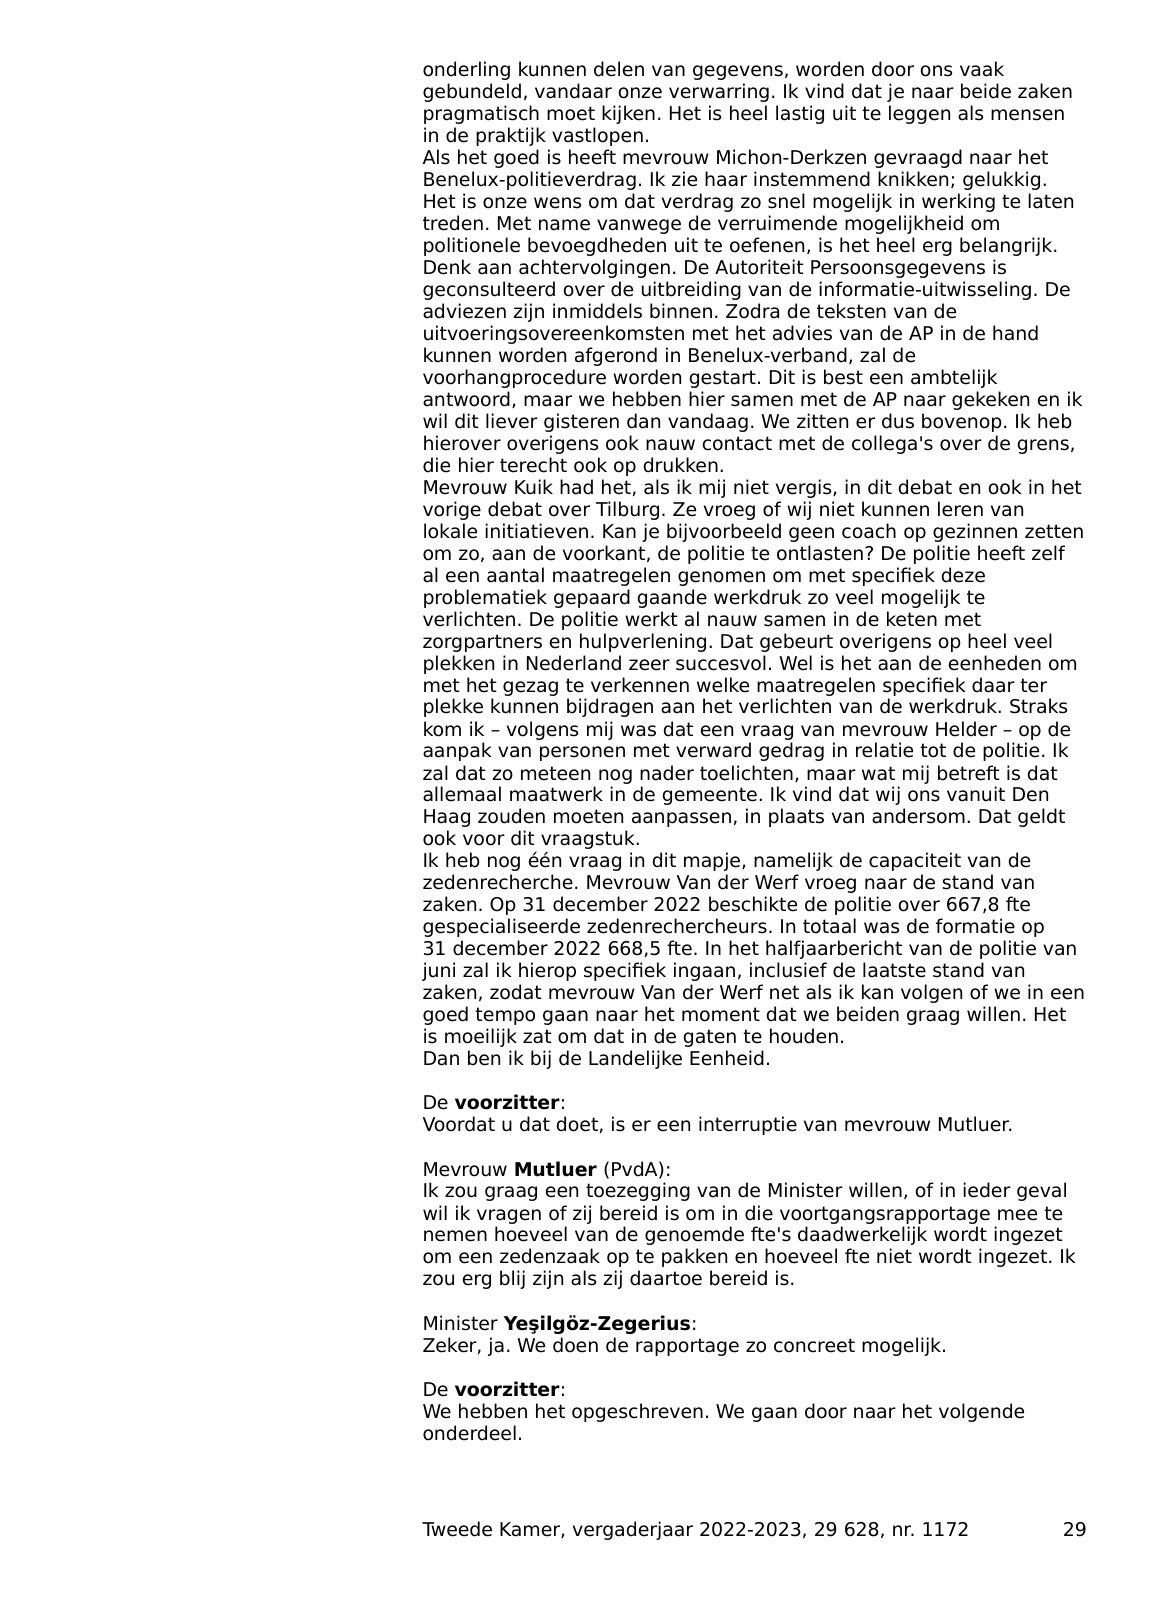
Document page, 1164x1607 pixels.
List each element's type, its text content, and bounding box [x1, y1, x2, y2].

text Mevrouw Mutluer (PvdA): [422, 1158, 1087, 1180]
text Mevrouw Kuik had het, als ik mij niet vergis, in dit debat en ook in het vorige debat over Tilburg. Ze vroeg of wij niet kunnen leren van lokale initiatieven. Kan je bijvoorbeeld geen coach op gezinnen zetten om zo, aan de voorkant, de politie te ontlasten? De politie heeft zelf al een aantal maatregelen genomen om met specifiek deze problematiek gepaard gaande werkdruk zo veel mogelijk te verlichten. De politie werkt al nauw samen in de keten met zorgpartners en hulpverlening. Dat gebeurt overigens op heel veel plekken in Nederland zeer succesvol. Wel is het aan de eenheden om met het gezag te verkennen welke maatregelen specifiek daar ter plekke kunnen bijdragen aan het verlichten van de werkdruk. Straks kom ik – volgens mij was dat een vraag van mevrouw Helder – op de aanpak van personen met verward gedrag in relatie tot de politie. Ik zal dat zo meteen nog nader toelichten, maar wat mij betreft is dat allemaal maatwerk in de gemeente. Ik vind dat wij ons vanuit Den Haag zouden moeten aanpassen, in plaats van andersom. Dat geldt ook voor dit vraagstuk. [422, 477, 1087, 850]
text Als het goed is heeft mevrouw Michon-Derkzen gevraagd naar het Benelux-politieverdrag. Ik zie haar instemmend knikken; gelukkig. Het is onze wens om dat verdrag zo snel mogelijk in werking te laten treden. Met name vanwege de verruimende mogelijkheid om politionele bevoegdheden uit te oefenen, is het heel erg belangrijk. Denk aan achtervolgingen. De Autoriteit Persoonsgegevens is geconsulteerd over de uitbreiding van de informatie-uitwisseling. De adviezen zijn inmiddels binnen. Zodra de teksten van de uitvoeringsovereenkomsten met het advies van de AP in de hand kunnen worden afgerond in Benelux-verband, zal de voorhangprocedure worden gestart. Dit is best een ambtelijk antwoord, maar we hebben hier samen met de AP naar gekeken en ik wil dit liever gisteren dan vandaag. We zitten er dus bovenop. Ik heb hierover overigens ook nauw contact met de collega's over de grens, die hier terecht ook op drukken. [422, 147, 1087, 477]
text Dan ben ik bij de Landelijke Eenheid. [422, 1048, 1087, 1070]
text Voordat u dat doet, is er een interruptie van mevrouw Mutluer. [422, 1114, 1087, 1136]
text De voorzitter: [422, 1092, 1087, 1114]
text Minister Yeşilgöz-Zegerius: [422, 1312, 1087, 1334]
text We hebben het opgeschreven. We gaan door naar het volgende onderdeel. [422, 1401, 1087, 1444]
text Ik heb nog één vraag in dit mapje, namelijk de capaciteit van de zedenrecherche. Mevrouw Van der Werf vroeg naar de stand van zaken. Op 31 december 2022 beschikte de politie over 667,8 fte gespecialiseerde zedenrechercheurs. In totaal was de formatie op 31 december 2022 668,5 fte. In het halfjaarbericht van de politie van juni zal ik hierop specifiek ingaan, inclusief de laatste stand van zaken, zodat mevrouw Van der Werf net als ik kan volgen of we in een goed tempo gaan naar het moment dat we beiden graag willen. Het is moeilijk zat om dat in de gaten te houden. [422, 850, 1087, 1048]
text De voorzitter: [422, 1379, 1087, 1401]
text Ik zou graag een toezegging van de Minister willen, of in ieder geval wil ik vragen of zij bereid is om in die voortgangsrapportage mee te nemen hoeveel van de genoemde fte's daadwerkelijk wordt ingezet om een zedenzaak op te pakken en hoeveel fte niet wordt ingezet. Ik zou erg blij zijn als zij daartoe bereid is. [422, 1180, 1087, 1290]
text onderling kunnen delen van gegevens, worden door ons vaak gebundeld, vandaar onze verwarring. Ik vind dat je naar beide zaken pragmatisch moet kijken. Het is heel lastig uit te leggen als mensen in de praktijk vastlopen. [422, 59, 1087, 147]
text Zeker, ja. We doen de rapportage zo concreet mogelijk. [422, 1334, 1087, 1356]
